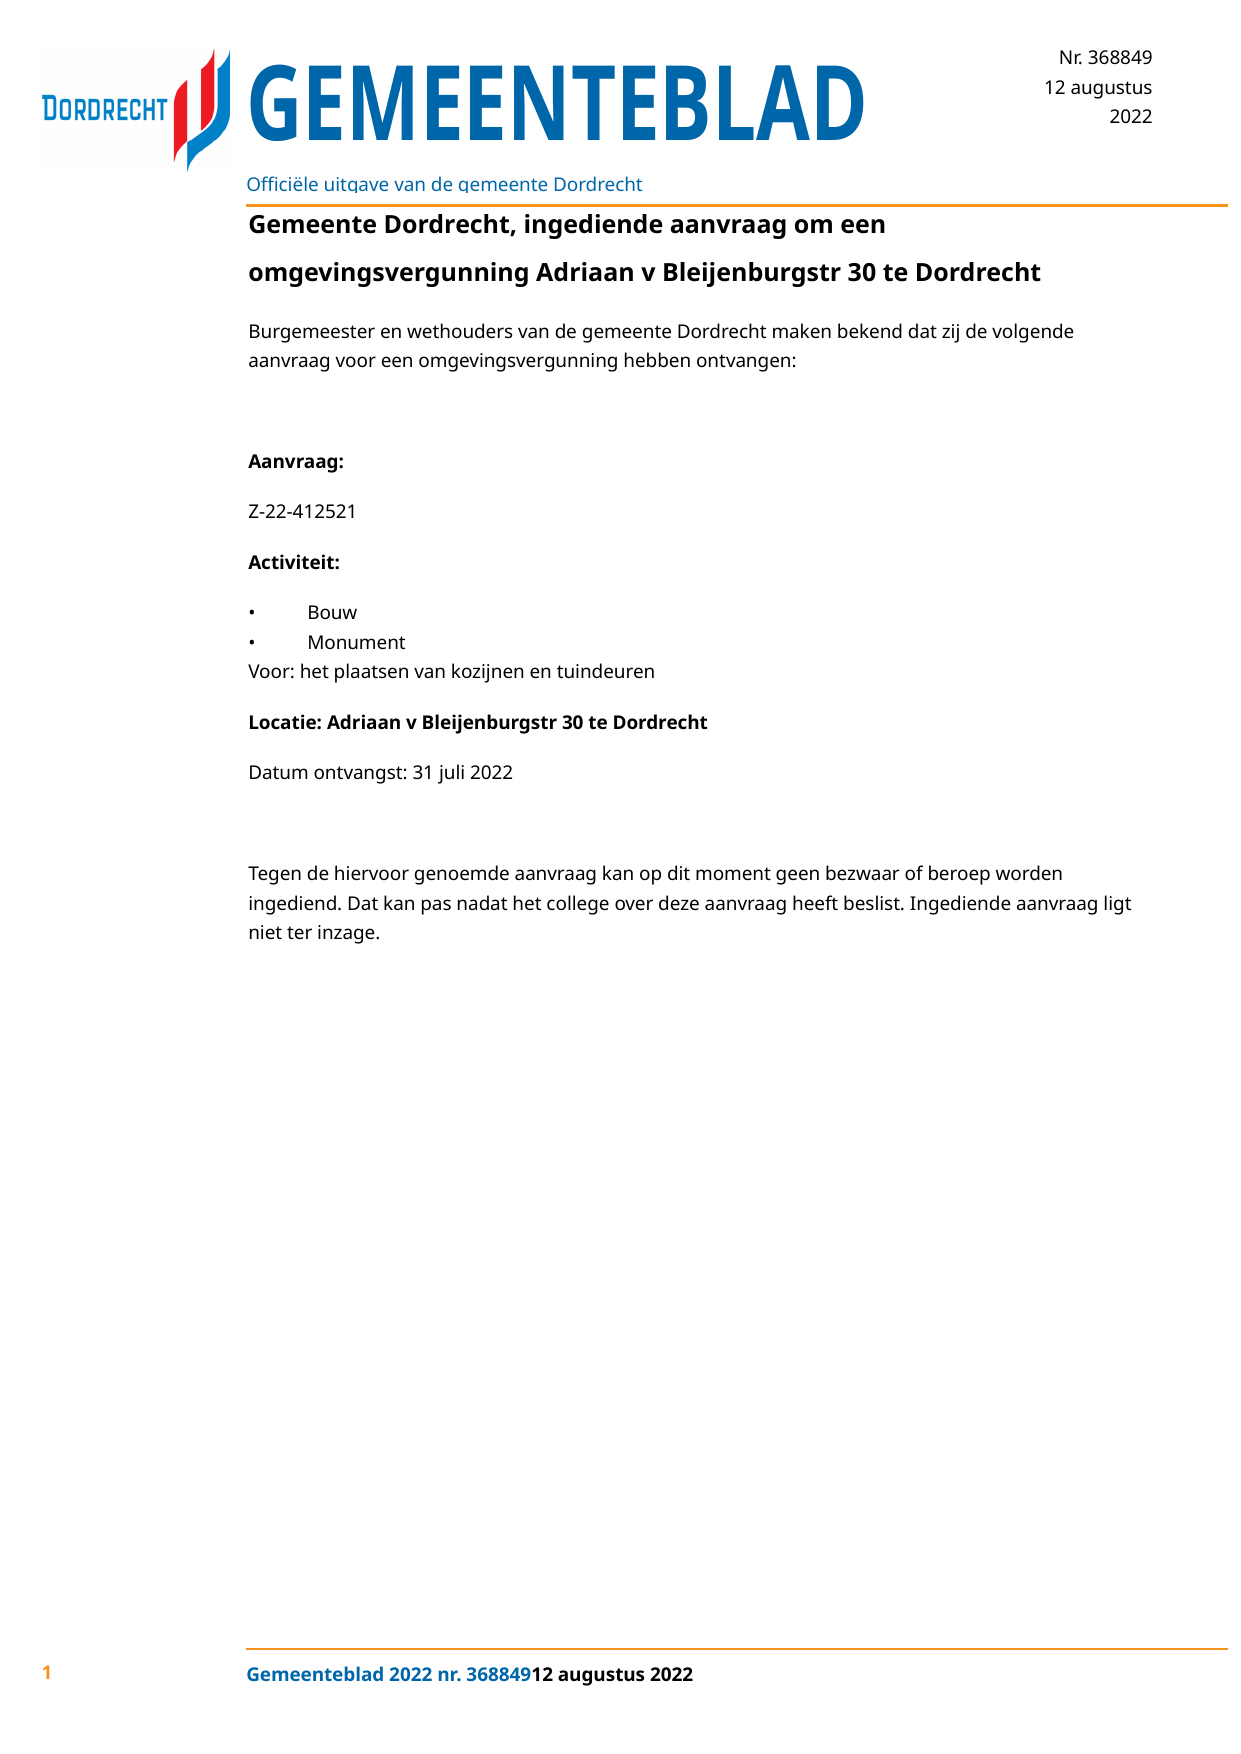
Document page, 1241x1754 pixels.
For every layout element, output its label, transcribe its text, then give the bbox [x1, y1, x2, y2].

text Voor: het plaatsen van kozijnen en tuindeuren [248, 659, 1152, 684]
text Activiteit: [248, 549, 1152, 575]
text Datum ontvangst: 31 juli 2022 [248, 759, 1152, 785]
list Bouw [248, 599, 1152, 625]
text Z-22-412521 [248, 499, 1152, 524]
list Monument [248, 629, 1152, 655]
text Burgemeester en wethouders van de gemeente Dordrecht maken bekend dat zij de volgende aanvraag voor een omgevingsvergunning hebben ontvangen: [248, 318, 1152, 373]
text Tegen de hiervoor genoemde aanvraag kan op dit moment geen bezwaar of beroep worden ingediend. Dat kan pas nadat het college over deze aanvraag heeft beslist. Ingediende aanvraag ligt niet ter inzage. [248, 860, 1152, 945]
text Gemeente Dordrecht, ingediende aanvraag om een omgevingsvergunning Adriaan v Bleijenburgstr 30 te Dordrecht [248, 207, 1152, 288]
picture [41, 47, 231, 172]
text Aanvraag: [248, 448, 1152, 474]
text Locatie: Adriaan v Bleijenburgstr 30 te Dordrecht [248, 709, 1152, 735]
